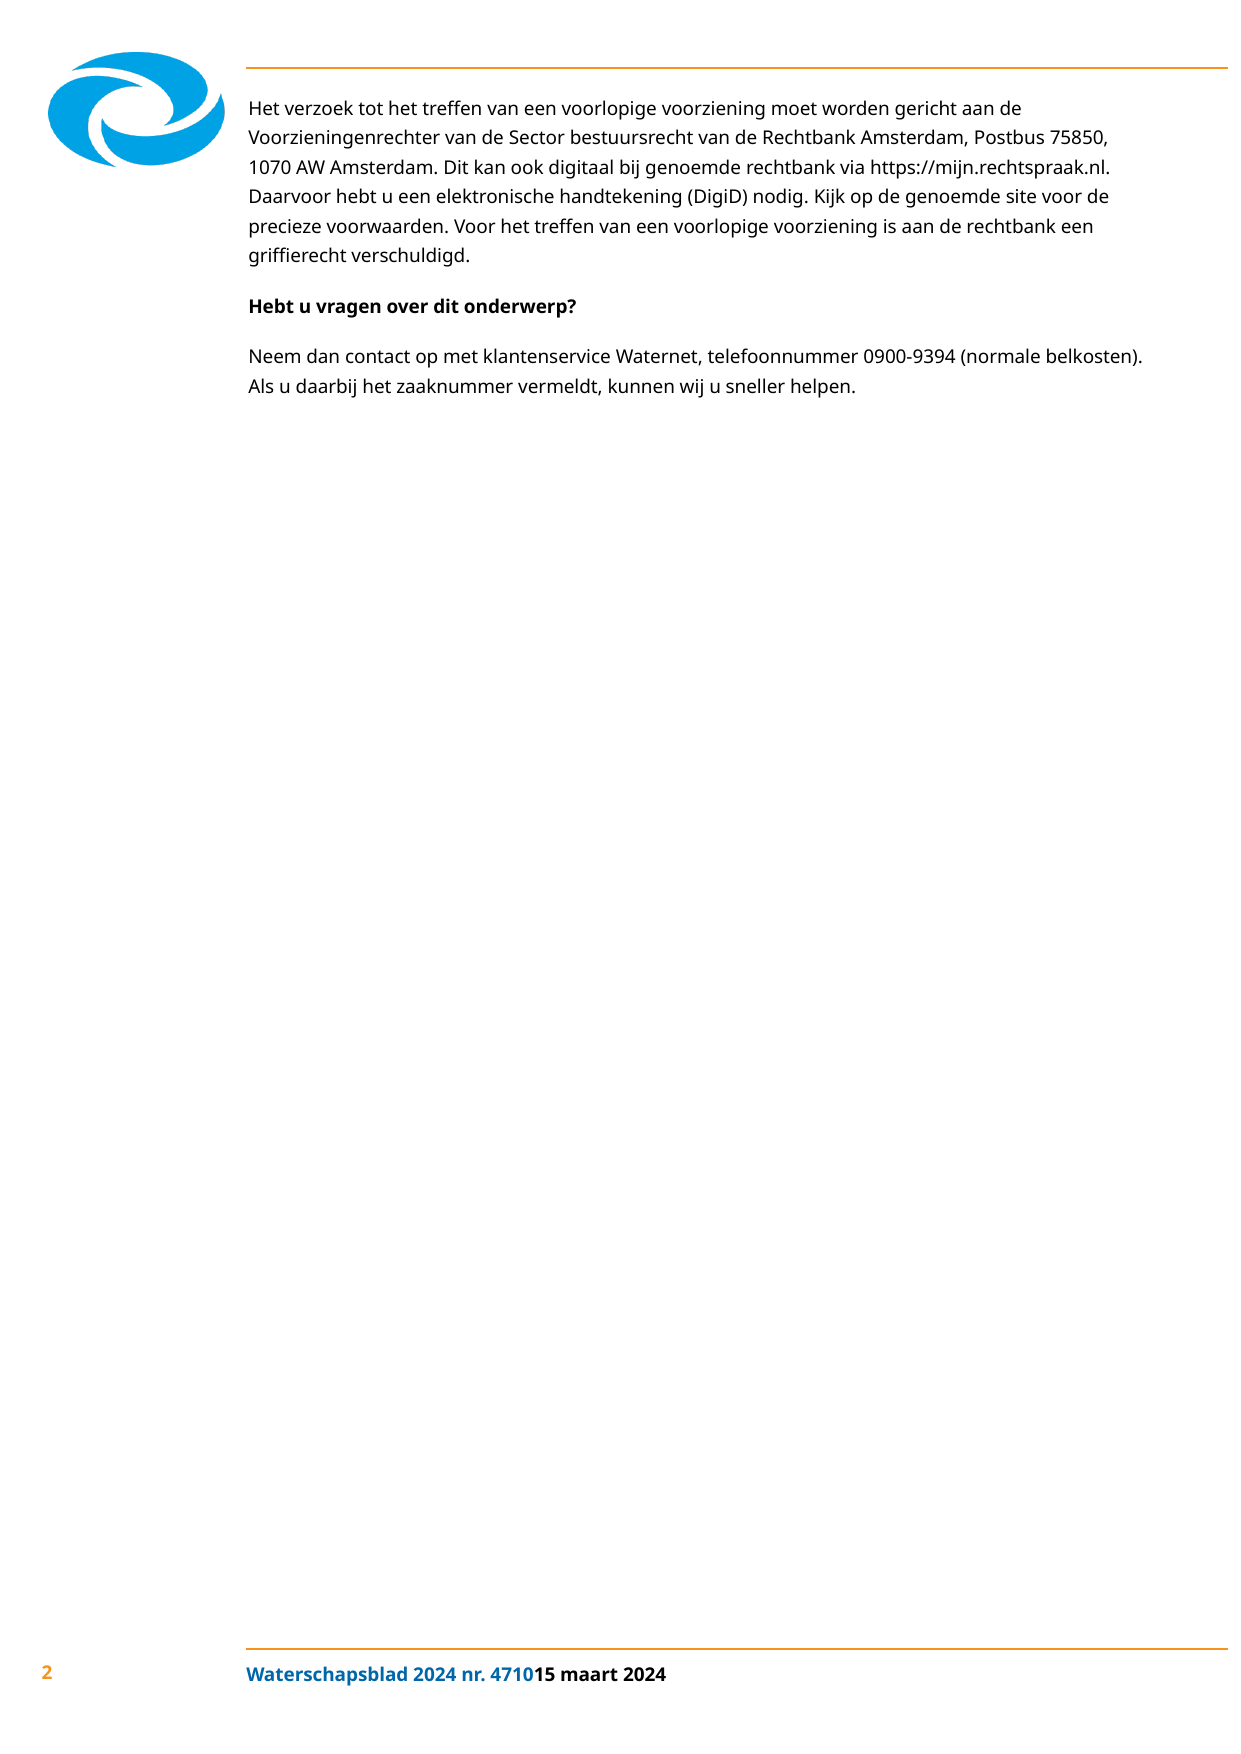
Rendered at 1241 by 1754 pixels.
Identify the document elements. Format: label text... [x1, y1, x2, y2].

text Het verzoek tot het treffen van een voorlopige voorziening moet worden gericht aan de Voorzieningenrechter van de Sector bestuursrecht van de Rechtbank Amsterdam, Postbus 75850, 1070 AW Amsterdam. Dit kan ook digitaal bij genoemde rechtbank via https://mijn.rechtspraak.nl. Daarvoor hebt u een elektronische handtekening (DigiD) nodig. Kijk op de genoemde site voor de precieze voorwaarden. Voor het treffen van een voorlopige voorziening is aan de rechtbank een griffierecht verschuldigd. [248, 95, 1152, 268]
text Hebt u vragen over dit onderwerp? [248, 293, 1152, 319]
picture [41, 47, 231, 172]
text Neem dan contact op met klantenservice Waternet, telefoonnummer 0900-9394 (normale belkosten). Als u daarbij het zaaknummer vermeldt, kunnen wij u sneller helpen. [248, 343, 1152, 399]
